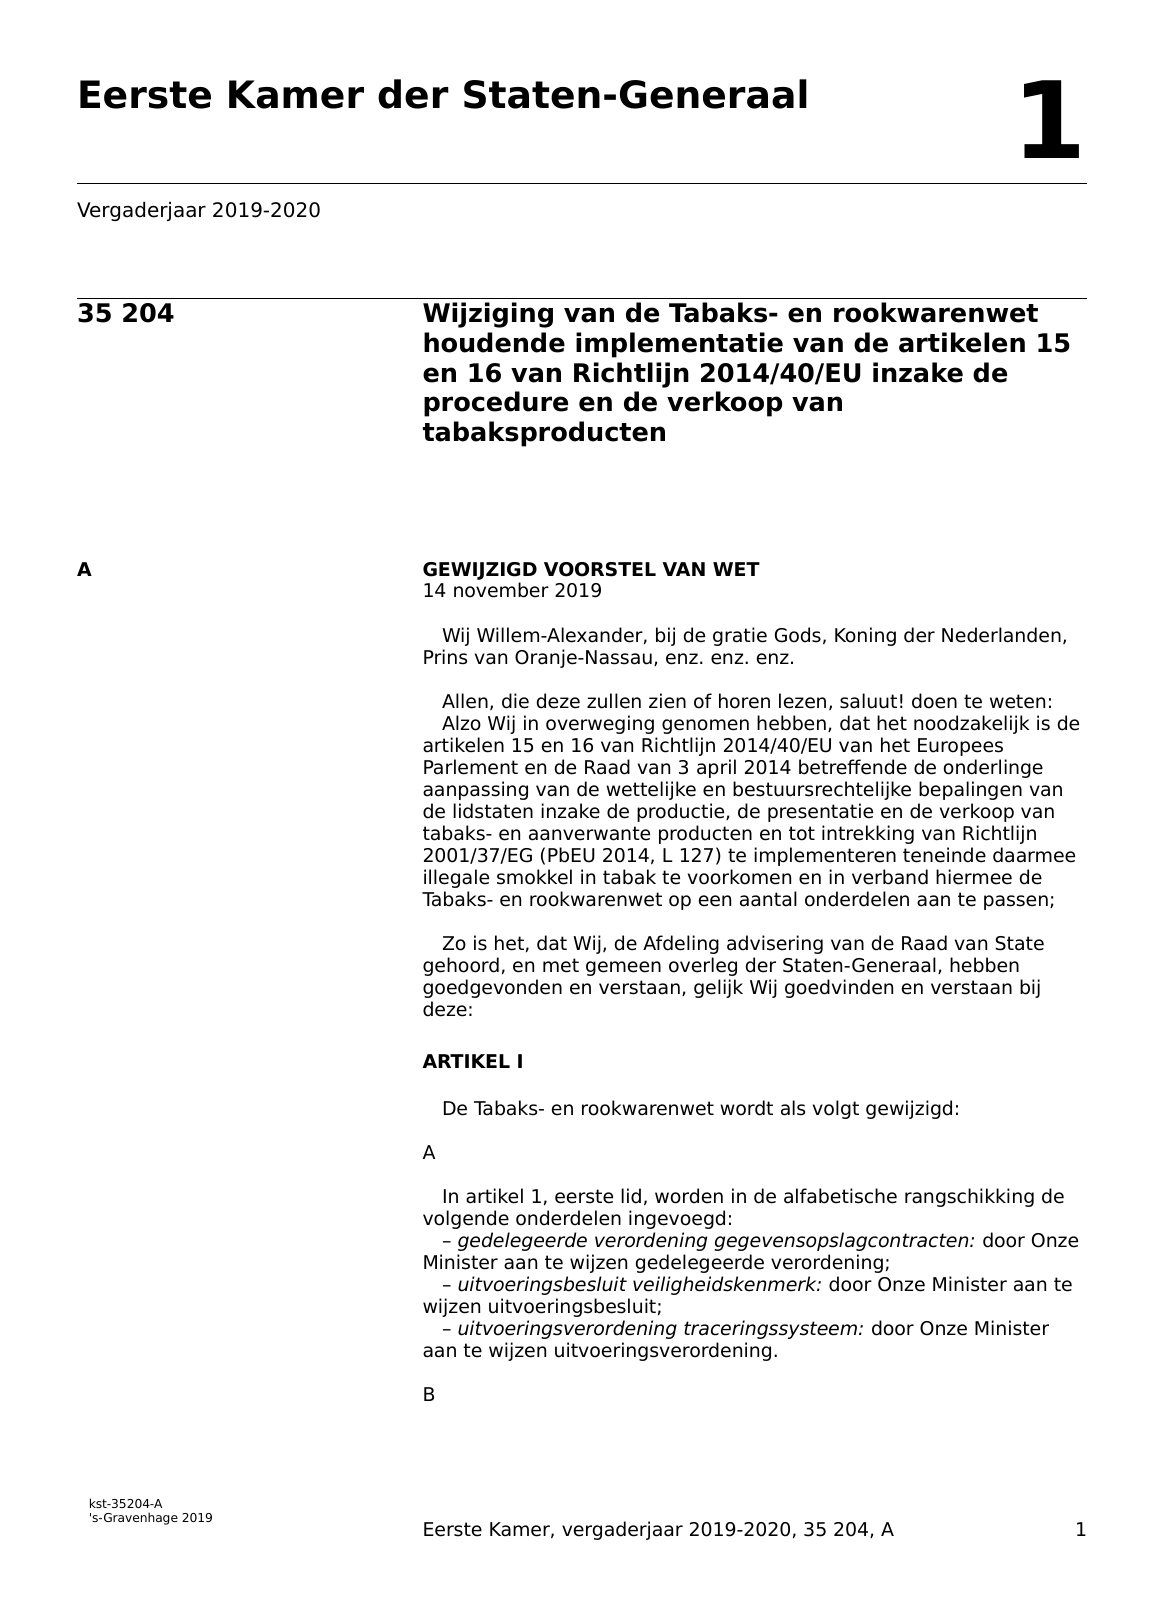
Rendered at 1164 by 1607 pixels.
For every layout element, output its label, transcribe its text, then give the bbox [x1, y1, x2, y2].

text De Tabaks- en rookwarenwet wordt als volgt gewijzigd: [422, 1098, 1087, 1119]
text – gedelegeerde verordening gegevensopslagcontracten: door Onze Minister aan te wijzen gedelegeerde verordening; [422, 1230, 1087, 1274]
text – uitvoeringsverordening traceringssysteem: door Onze Minister aan te wijzen uitvoeringsverordening. [422, 1318, 1087, 1362]
text – uitvoeringsbesluit veiligheidskenmerk: door Onze Minister aan te wijzen uitvoeringsbesluit; [422, 1274, 1087, 1318]
text 's-Gravenhage 2019 [88, 1511, 323, 1525]
text Allen, die deze zullen zien of horen lezen, saluut! doen te weten: [422, 691, 1087, 713]
text Zo is het, dat Wij, de Afdeling advisering van de Raad van State gehoord, en met gemeen overleg der Staten-Generaal, hebben goedgevonden en verstaan, gelijk Wij goedvinden en verstaan bij deze: [422, 933, 1087, 1021]
text Wij Willem-Alexander, bij de gratie Gods, Koning der Nederlanden, Prins van Oranje-Nassau, enz. enz. enz. [422, 624, 1087, 668]
table_header Eerste Kamer der Staten-Generaal [77, 59, 886, 183]
text Alzo Wij in overweging genomen hebben, dat het noodzakelijk is de artikelen 15 en 16 van Richtlijn 2014/40/EU van het Europees Parlement en de Raad van 3 april 2014 betreffende de onderlinge aanpassing van de wettelijke en bestuursrechtelijke bepalingen van de lidstaten inzake de productie, de presentatie en de verkoop van tabaks- en aanverwante producten en tot intrekking van Richtlijn 2001/37/EG (PbEU 2014, L 127) te implementeren teneinde daarmee illegale smokkel in tabak te voorkomen en in verband hiermee de Tabaks- en rookwarenwet op een aantal onderdelen aan te passen; [422, 713, 1087, 911]
table_header 1 [886, 59, 1087, 183]
text 14 november 2019 [422, 580, 1087, 602]
text B [422, 1384, 1087, 1406]
text In artikel 1, eerste lid, worden in de alfabetische rangschikking de volgende onderdelen ingevoegd: [422, 1186, 1087, 1230]
text kst-35204-A [88, 1497, 323, 1511]
table_cell Vergaderjaar 2019-2020 [77, 184, 1087, 298]
subtitle ARTIKEL I [422, 1051, 1087, 1073]
subtitle A GEWIJZIGD VOORSTEL VAN WET [77, 558, 1087, 580]
subtitle 35 204 Wijziging van de Tabaks- en rookwarenwet houdende implementatie van de artikelen 15 en 16 van Richtlijn 2014/40/EU inzake de procedure en de verkoop van tabaksproducten [77, 299, 1087, 447]
text A [422, 1142, 1087, 1164]
